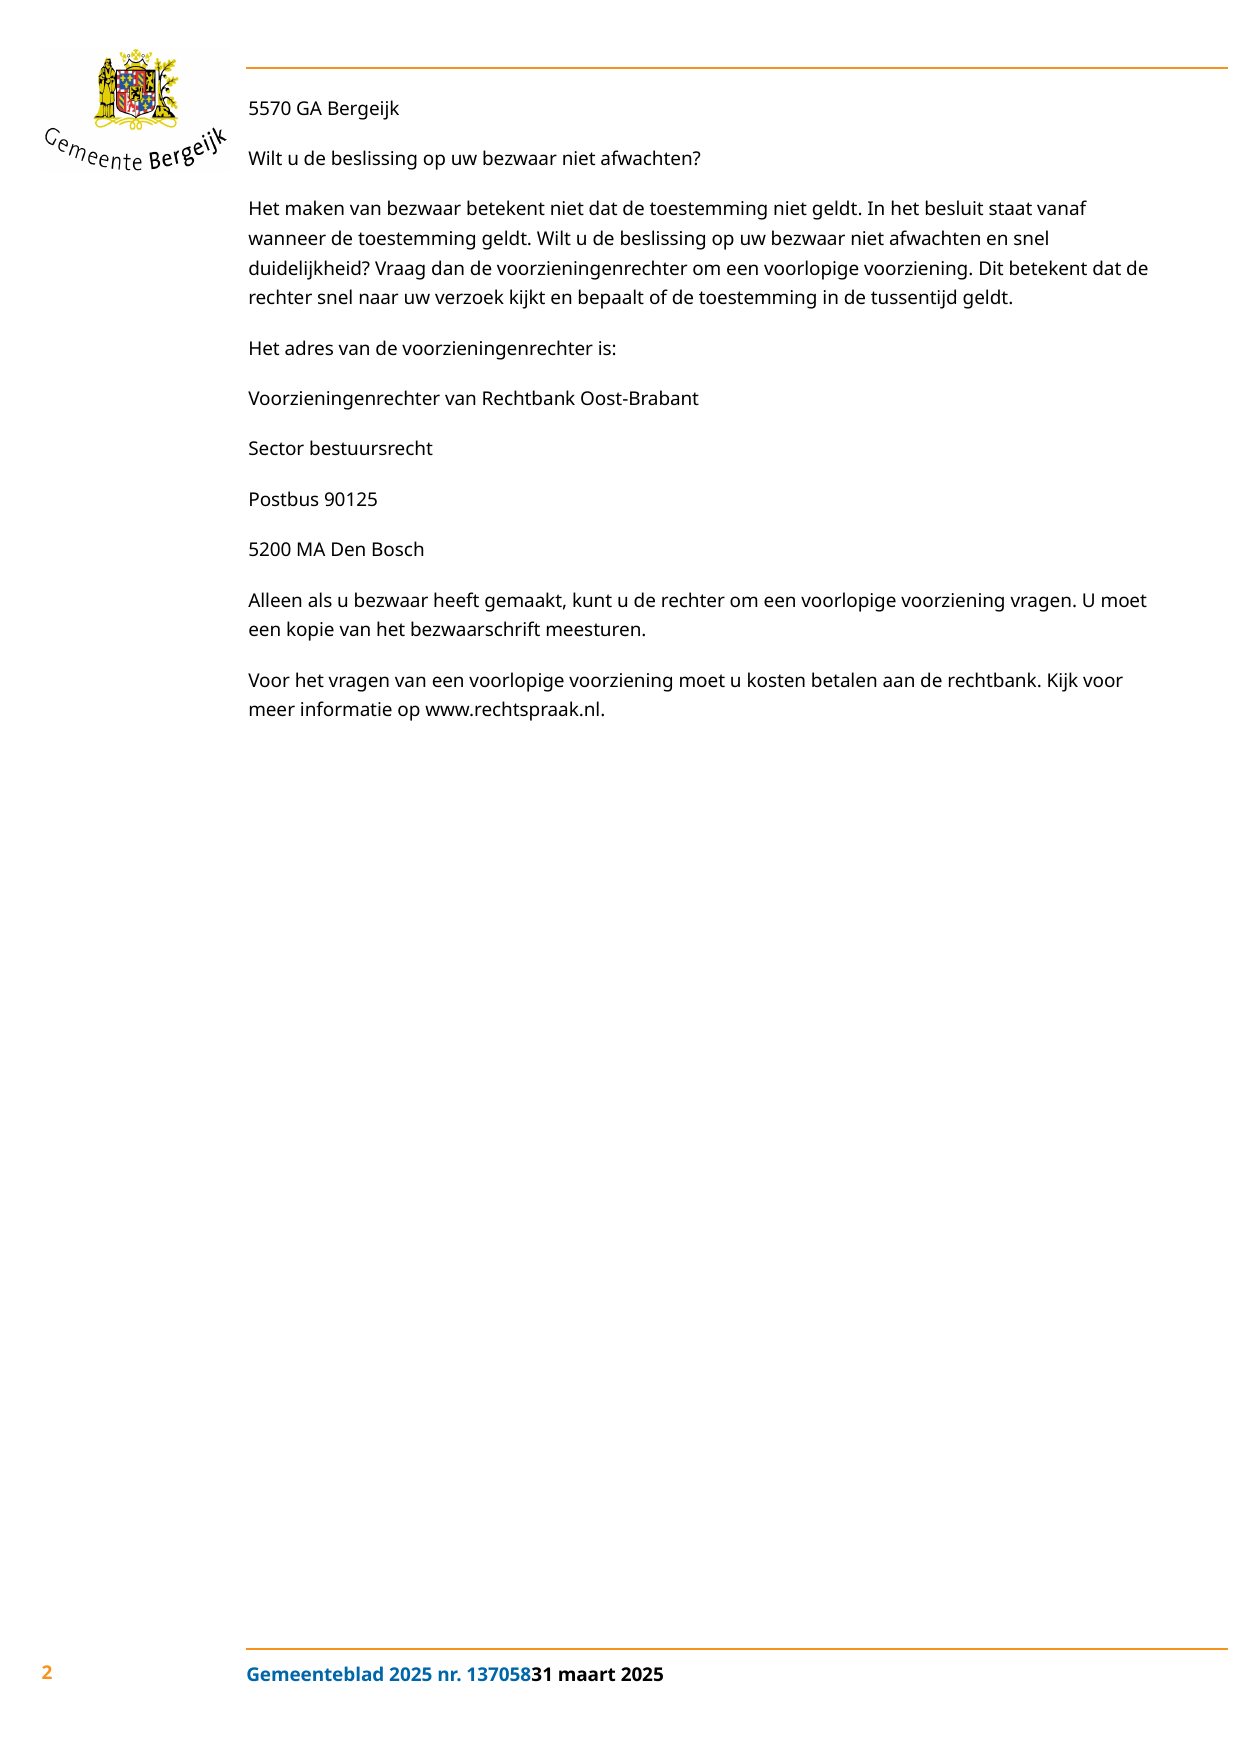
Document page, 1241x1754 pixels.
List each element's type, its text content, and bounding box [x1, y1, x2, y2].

text Het adres van de voorzieningenrechter is: [248, 335, 1152, 361]
text Voor het vragen van een voorlopige voorziening moet u kosten betalen aan de rechtbank. Kijk voor meer informatie op www.rechtspraak.nl. [248, 667, 1152, 722]
text Postbus 90125 [248, 486, 1152, 512]
text Voorzieningenrechter van Rechtbank Oost-Brabant [248, 385, 1152, 411]
text Het maken van bezwaar betekent niet dat de toestemming niet geldt. In het besluit staat vanaf wanneer de toestemming geldt. Wilt u de beslissing op uw bezwaar niet afwachten en snel duidelijkheid? Vraag dan de voorzieningenrechter om een voorlopige voorziening. Dit betekent dat de rechter snel naar uw verzoek kijkt en bepaalt of de toestemming in de tussentijd geldt. [248, 196, 1152, 310]
text Sector bestuursrecht [248, 436, 1152, 461]
picture [41, 47, 231, 172]
text 5200 MA Den Bosch [248, 536, 1152, 562]
text Alleen als u bezwaar heeft gemaakt, kunt u de rechter om een voorlopige voorziening vragen. U moet een kopie van het bezwaarschrift meesturen. [248, 587, 1152, 642]
text Wilt u de beslissing op uw bezwaar niet afwachten? [248, 145, 1152, 171]
text 5570 GA Bergeijk [248, 95, 1152, 121]
